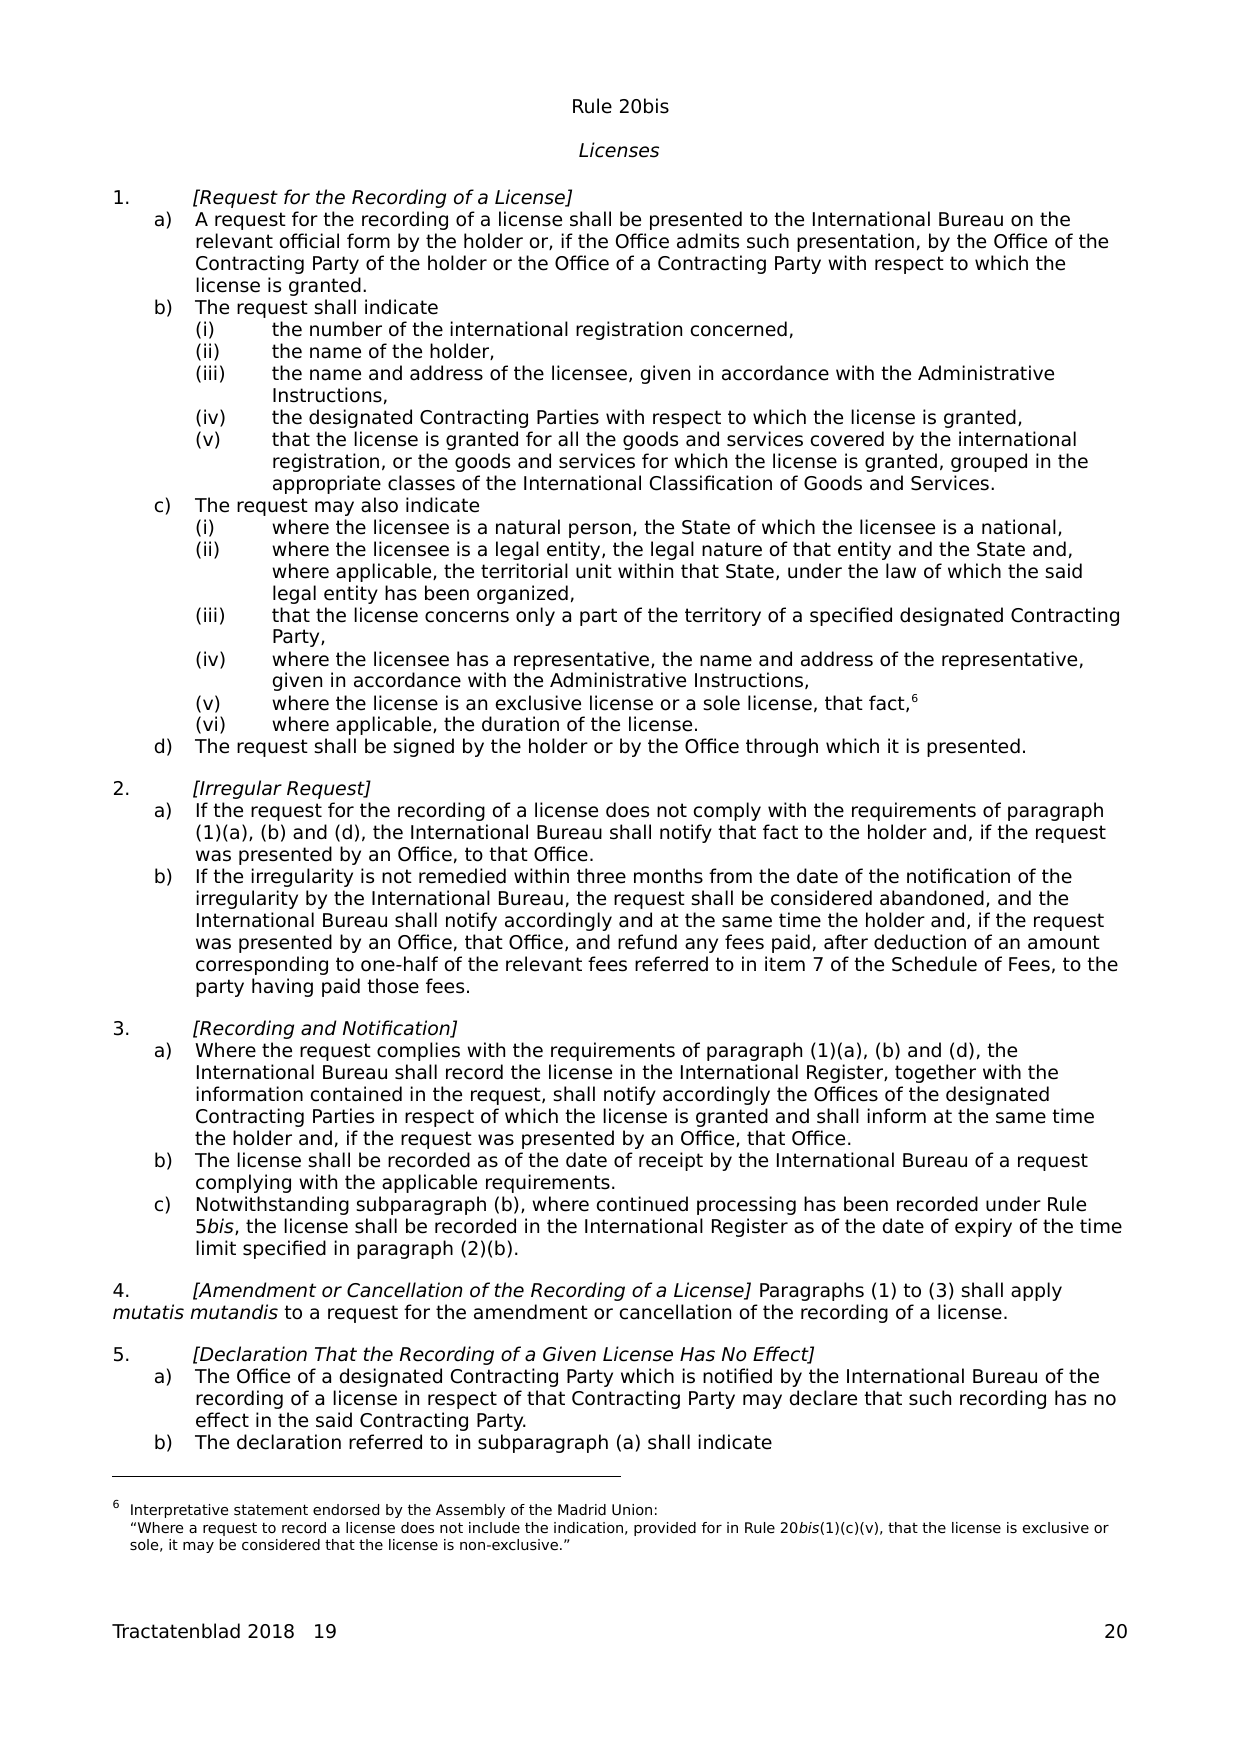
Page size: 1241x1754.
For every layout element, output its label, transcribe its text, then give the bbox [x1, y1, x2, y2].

text (i) where the licensee is a natural person, the State of which the licensee is a national, [195, 517, 1128, 538]
text (ii) the name of the holder, [195, 341, 1128, 363]
text c) The request may also indicate [153, 494, 1128, 517]
text a) A request for the recording of a license shall be presented to the International Bureau on the relevant official form by the holder or, if the Office admits such presentation, by the Office of the Contracting Party of the holder or the Office of a Contracting Party with respect to which the license is granted. [153, 209, 1128, 297]
text (iii) that the license concerns only a part of the territory of a specified designated Contracting Party, [195, 604, 1128, 648]
text 2. [Irregular Request] [112, 778, 1128, 800]
text (iii) the name and address of the licensee, given in accordance with the Administrative Instructions, [195, 363, 1128, 407]
text (i) the number of the international registration concerned, [195, 319, 1128, 341]
text b) The declaration referred to in subparagraph (a) shall indicate [153, 1432, 1128, 1454]
text b) The request shall indicate [153, 297, 1128, 319]
text (v) where the license is an exclusive license or a sole license, that fact, [195, 692, 1128, 714]
text (vi) where applicable, the duration of the license. [195, 714, 1128, 736]
text c) Notwithstanding subparagraph (b), where continued processing has been recorded under Rule 5bis, the license shall be recorded in the International Register as of the date of expiry of the time limit specified in paragraph (2)(b). [153, 1194, 1128, 1260]
text 4. [Amendment or Cancellation of the Recording of a License] Paragraphs (1) to (3) shall apply mutatis mutandis to a request for the amendment or cancellation of the recording of a license. [112, 1280, 1128, 1324]
text (iv) where the licensee has a representative, the name and address of the representative, given in accordance with the Administrative Instructions, [195, 648, 1128, 692]
text a) The Office of a designated Contracting Party which is notified by the International Bureau of the recording of a license in respect of that Contracting Party may declare that such recording has no effect in the said Contracting Party. [153, 1366, 1128, 1432]
text (v) that the license is granted for all the goods and services covered by the international registration, or the goods and services for which the license is granted, grouped in the appropriate classes of the International Classification of Goods and Services. [195, 429, 1128, 494]
text b) If the irregularity is not remedied within three months from the date of the notification of the irregularity by the International Bureau, the request shall be considered abandoned, and the International Bureau shall notify accordingly and at the same time the holder and, if the request was presented by an Office, that Office, and refund any fees paid, after deduction of an amount corresponding to one-half of the relevant fees referred to in item 7 of the Schedule of Fees, to the party having paid those fees. [153, 866, 1128, 998]
text a) Where the request complies with the requirements of paragraph (1)(a), (b) and (d), the International Bureau shall record the license in the International Register, together with the information contained in the request, shall notify accordingly the Offices of the designated Contracting Parties in respect of which the license is granted and shall inform at the same time the holder and, if the request was presented by an Office, that Office. [153, 1040, 1128, 1150]
text b) The license shall be recorded as of the date of receipt by the International Bureau of a request complying with the applicable requirements. [153, 1150, 1128, 1194]
text 5. [Declaration That the Recording of a Given License Has No Effect] [112, 1344, 1128, 1366]
text (ii) where the licensee is a legal entity, the legal nature of that entity and the State and, where applicable, the territorial unit within that State, under the law of which the said legal entity has been organized, [195, 538, 1128, 604]
text a) If the request for the recording of a license does not comply with the requirements of paragraph (1)(a), (b) and (d), the International Bureau shall notify that fact to the holder and, if the request was presented by an Office, to that Office. [153, 800, 1128, 866]
text 1. [Request for the Recording of a License] [112, 187, 1128, 209]
text d) The request shall be signed by the holder or by the Office through which it is presented. [153, 736, 1128, 758]
subtitle Rule 20bis Licenses [112, 96, 1128, 162]
text “Where a request to record a license does not include the indication, provided for in Rule 20bis(1)(c)(v), that the license is exclusive or sole, it may be considered that the license is non-exclusive.” [129, 1520, 1128, 1554]
text Interpretative statement endorsed by the Assembly of the Madrid Union: [112, 1498, 1128, 1520]
text (iv) the designated Contracting Parties with respect to which the license is granted, [195, 407, 1128, 429]
text 3. [Recording and Notification] [112, 1018, 1128, 1040]
